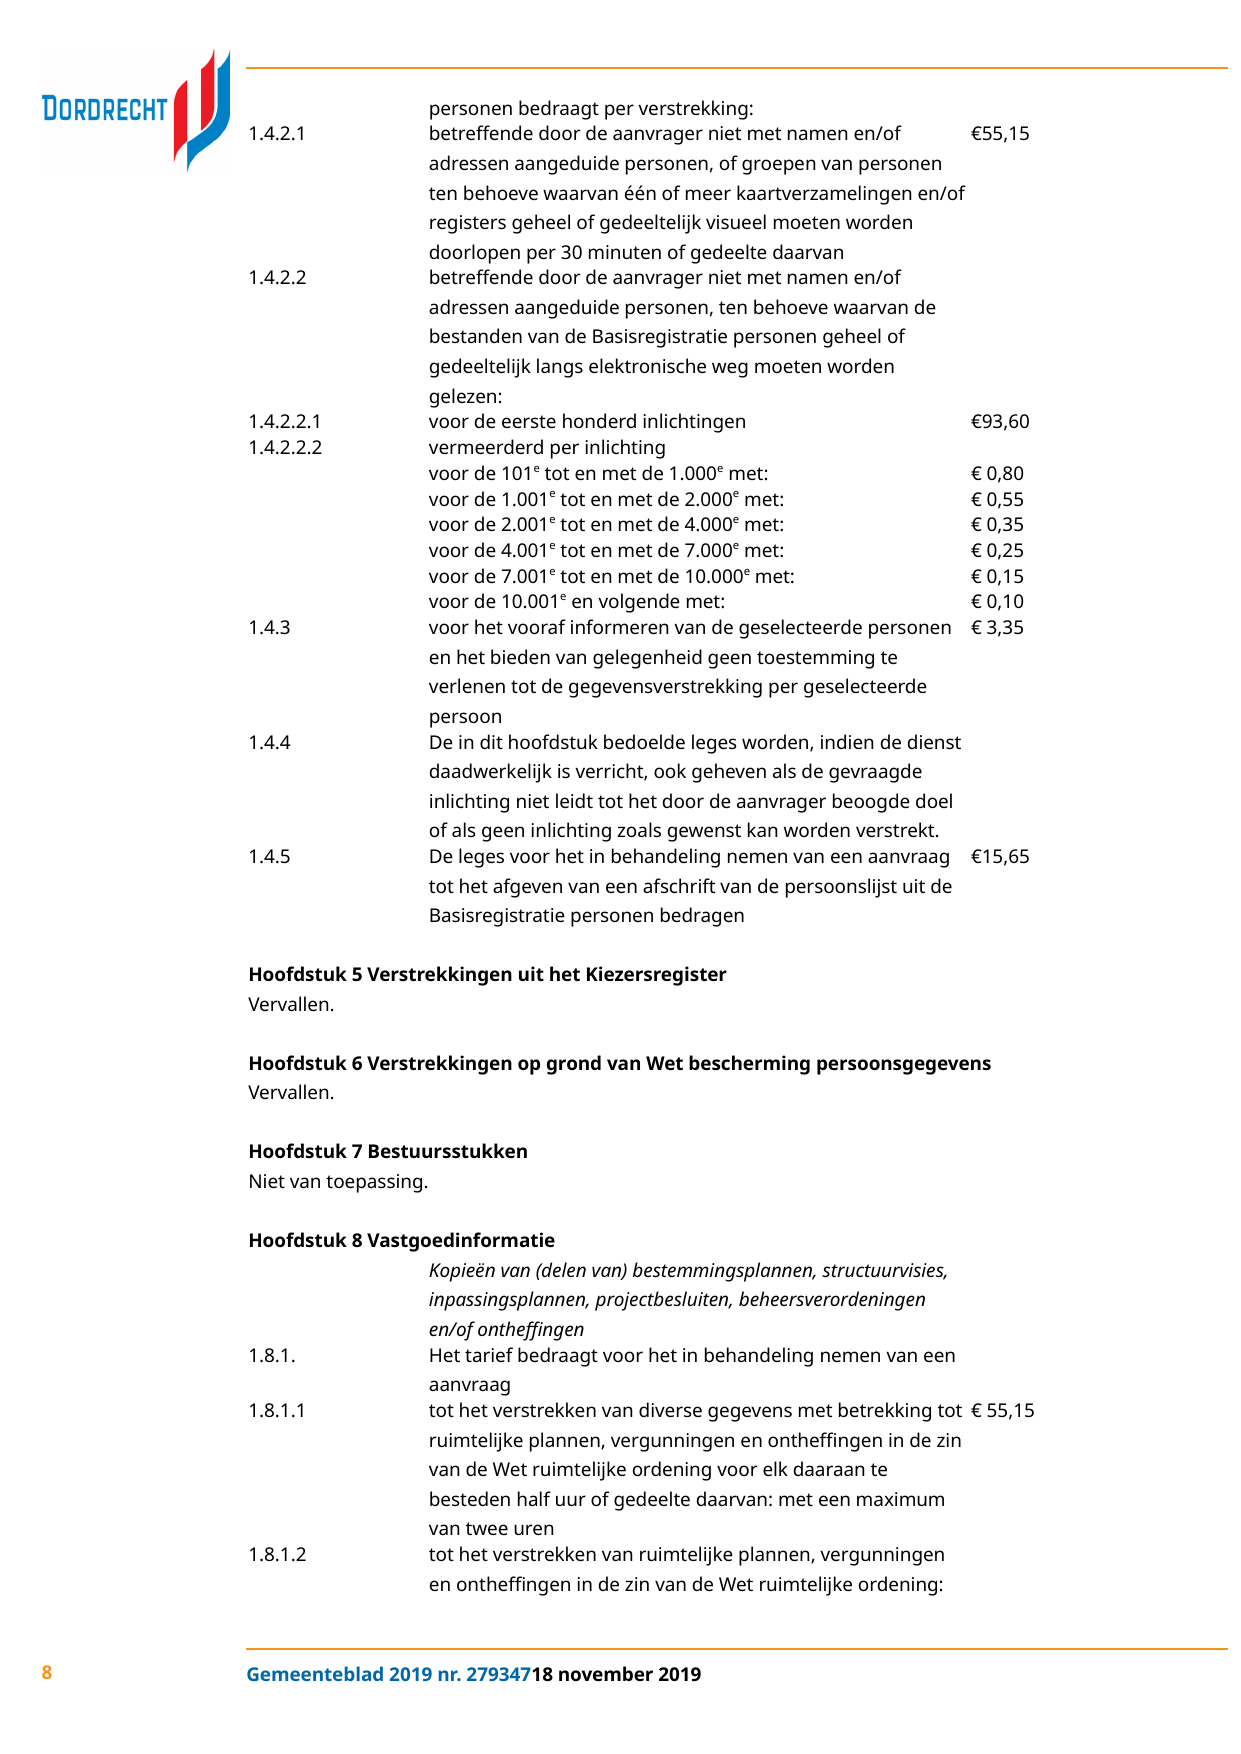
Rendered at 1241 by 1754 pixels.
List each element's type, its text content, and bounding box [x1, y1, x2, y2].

table_cell [248, 512, 429, 537]
table_cell [971, 1541, 1152, 1597]
text Vervallen. [248, 991, 1152, 1016]
table_cell 1.4.5 [248, 844, 429, 928]
table_cell [971, 1342, 1152, 1397]
table_header [971, 1257, 1152, 1342]
table_cell De in dit hoofdstuk bedoelde leges worden, indien de dienst daadwerkelijk is verricht, ook geheven als de gevraagde inlichting niet leidt tot het door de aanvrager beoogde doel of als geen inlichting zoals gewenst kan worden verstrekt. [429, 729, 971, 843]
table_cell tot het verstrekken van ruimtelijke plannen, vergunningen en ontheffingen in de zin van de Wet ruimtelijke ordening: [429, 1541, 971, 1597]
table_cell [248, 537, 429, 563]
text Hoofdstuk 5 Verstrekkingen uit het Kiezersregister [248, 961, 1152, 987]
table_cell [248, 95, 429, 121]
table_header Kopieën van (delen van) bestemmingsplannen, structuurvisies, inpassingsplannen, projectbesluiten, beheersverordeningen en/of ontheffingen [429, 1257, 971, 1342]
table_cell [971, 265, 1152, 409]
text Hoofdstuk 8 Vastgoedinformatie [248, 1227, 1152, 1253]
table_cell 1.4.2.2 [248, 265, 429, 409]
table_cell Het tarief bedraagt voor het in behandeling nemen van een aanvraag [429, 1342, 971, 1397]
table_cell betreffende door de aanvrager niet met namen en/of adressen aangeduide personen, of groepen van personen ten behoeve waarvan één of meer kaartverzamelingen en/of registers geheel of gedeeltelijk visueel moeten worden doorlopen per 30 minuten of gedeelte daarvan [429, 121, 971, 264]
table_cell betreffende door de aanvrager niet met namen en/of adressen aangeduide personen, ten behoeve waarvan de bestanden van de Basisregistratie personen geheel of gedeeltelijk langs elektronische weg moeten worden gelezen: [429, 265, 971, 409]
table_cell [248, 486, 429, 512]
table_cell 1.4.3 [248, 615, 429, 729]
table_cell voor het vooraf informeren van de geselecteerde personen en het bieden van gelegenheid geen toestemming te verlenen tot de gegevensverstrekking per geselecteerde persoon [429, 615, 971, 729]
table_cell [248, 460, 429, 486]
table_cell 1.4.2.1 [248, 121, 429, 264]
table_cell [971, 434, 1152, 460]
table_cell voor de 4.001e tot en met de 7.000e met: [429, 537, 971, 563]
table_cell €55,15 [971, 121, 1152, 264]
table_cell € 0,35 [971, 512, 1152, 537]
table_cell De leges voor het in behandeling nemen van een aanvraag tot het afgeven van een afschrift van de persoonslijst uit de Basisregistratie personen bedragen [429, 844, 971, 928]
table_cell 1.4.2.2.2 [248, 434, 429, 460]
table_cell 1.4.2.2.1 [248, 409, 429, 434]
table_cell € 0,25 [971, 537, 1152, 563]
table_cell personen bedraagt per verstrekking: [429, 95, 971, 121]
text Vervallen. [248, 1079, 1152, 1105]
text Hoofdstuk 6 Verstrekkingen op grond van Wet bescherming persoonsgegevens [248, 1050, 1152, 1076]
table_cell € 3,35 [971, 615, 1152, 729]
picture [41, 47, 231, 172]
table_cell voor de 7.001e tot en met de 10.000e met: [429, 563, 971, 589]
table_header [248, 1257, 429, 1342]
table_cell [971, 95, 1152, 121]
text Niet van toepassing. [248, 1168, 1152, 1194]
table_cell [248, 563, 429, 589]
table_cell voor de 10.001e en volgende met: [429, 589, 971, 614]
table_cell € 0,10 [971, 589, 1152, 614]
table_cell € 0,55 [971, 486, 1152, 512]
table_cell € 0,15 [971, 563, 1152, 589]
table_cell voor de eerste honderd inlichtingen [429, 409, 971, 434]
text Hoofdstuk 7 Bestuursstukken [248, 1139, 1152, 1164]
table_cell vermeerderd per inlichting [429, 434, 971, 460]
table_cell 1.8.1. [248, 1342, 429, 1397]
table_cell € 55,15 [971, 1397, 1152, 1541]
table_cell voor de 101e tot en met de 1.000e met: [429, 460, 971, 486]
table_cell [971, 729, 1152, 843]
table_cell €93,60 [971, 409, 1152, 434]
table_cell voor de 2.001e tot en met de 4.000e met: [429, 512, 971, 537]
table_cell 1.8.1.2 [248, 1541, 429, 1597]
table_cell voor de 1.001e tot en met de 2.000e met: [429, 486, 971, 512]
table_cell 1.8.1.1 [248, 1397, 429, 1541]
table_cell €15,65 [971, 844, 1152, 928]
table_cell 1.4.4 [248, 729, 429, 843]
table_cell tot het verstrekken van diverse gegevens met betrekking tot ruimtelijke plannen, vergunningen en ontheffingen in de zin van de Wet ruimtelijke ordening voor elk daaraan te besteden half uur of gedeelte daarvan: met een maximum van twee uren [429, 1397, 971, 1541]
table_cell [248, 589, 429, 614]
table_cell € 0,80 [971, 460, 1152, 486]
